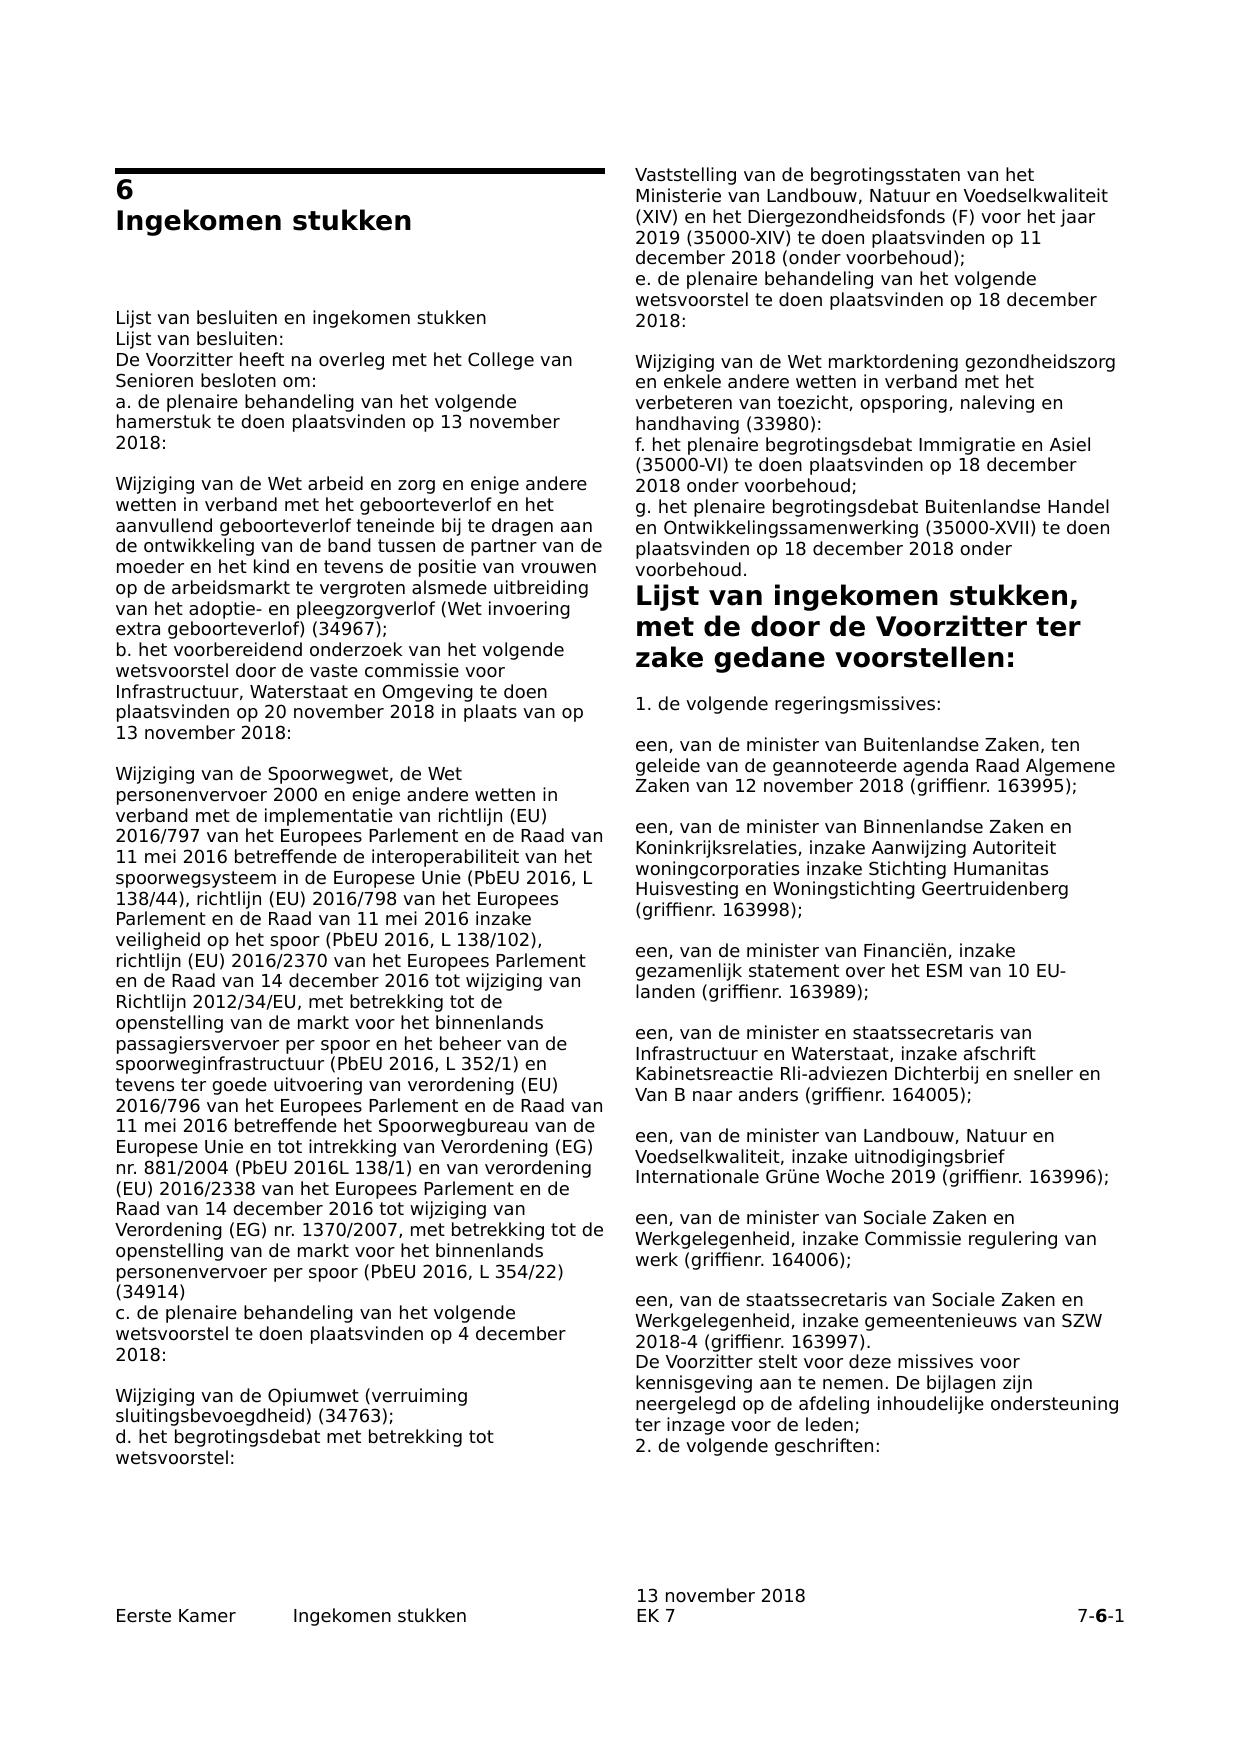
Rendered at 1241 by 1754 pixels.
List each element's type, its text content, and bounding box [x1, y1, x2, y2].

text Lijst van besluiten: [115, 329, 605, 350]
text Wijziging van de Spoorwegwet, de Wet personenvervoer 2000 en enige andere wetten in verband met de implementatie van richtlijn (EU) 2016/797 van het Europees Parlement en de Raad van 11 mei 2016 betreffende de interoperabiliteit van het spoorwegsysteem in de Europese Unie (PbEU 2016, L 138/44), richtlijn (EU) 2016/798 van het Europees Parlement en de Raad van 11 mei 2016 inzake veiligheid op het spoor (PbEU 2016, L 138/102), richtlijn (EU) 2016/2370 van het Europees Parlement en de Raad van 14 december 2016 tot wijziging van Richtlijn 2012/34/EU, met betrekking tot de openstelling van de markt voor het binnenlands passagiersvervoer per spoor en het beheer van de spoorweginfrastructuur (PbEU 2016, L 352/1) en tevens ter goede uitvoering van verordening (EU) 2016/796 van het Europees Parlement en de Raad van 11 mei 2016 betreffende het Spoorwegbureau van de Europese Unie en tot intrekking van Verordening (EG) nr. 881/2004 (PbEU 2016L 138/1) en van verordening (EU) 2016/2338 van het Europees Parlement en de Raad van 14 december 2016 tot wijziging van Verordening (EG) nr. 1370/2007, met betrekking tot de openstelling van de markt voor het binnenlands personenvervoer per spoor (PbEU 2016, L 354/22) (34914) [115, 764, 605, 1303]
text e. de plenaire behandeling van het volgende wetsvoorstel te doen plaatsvinden op 18 december 2018: [635, 269, 1125, 331]
text De Voorzitter stelt voor deze missives voor kennisgeving aan te nemen. De bijlagen zijn neergelegd op de afdeling inhoudelijke ondersteuning ter inzage voor de leden; [635, 1352, 1125, 1436]
text een, van de minister van Binnenlandse Zaken en Koninkrijksrelaties, inzake Aanwijzing Autoriteit woningcorporaties inzake Stichting Humanitas Huisvesting en Woningstichting Geertruidenberg (griffienr. 163998); [635, 817, 1125, 921]
text een, van de minister van Sociale Zaken en Werkgelegenheid, inzake Commissie regulering van werk (griffienr. 164006); [635, 1208, 1125, 1270]
text Vaststelling van de begrotingsstaten van het Ministerie van Landbouw, Natuur en Voedselkwaliteit (XIV) en het Diergezondheidsfonds (F) voor het jaar 2019 (35000-XIV) te doen plaatsvinden op 11 december 2018 (onder voorbehoud); [635, 165, 1125, 269]
text c. de plenaire behandeling van het volgende wetsvoorstel te doen plaatsvinden op 4 december 2018: [115, 1303, 605, 1365]
title 6 Ingekomen stukken [115, 174, 605, 237]
text 1. de volgende regeringsmissives: [635, 694, 1125, 715]
text Wijziging van de Wet arbeid en zorg en enige andere wetten in verband met het geboorteverlof en het aanvullend geboorteverlof teneinde bij te dragen aan de ontwikkeling van de band tussen de partner van de moeder en het kind en tevens de positie van vrouwen op de arbeidsmarkt te vergroten alsmede uitbreiding van het adoptie- en pleegzorgverlof (Wet invoering extra geboorteverlof) (34967); [115, 474, 605, 640]
text een, van de minister en staatssecretaris van Infrastructuur en Waterstaat, inzake afschrift Kabinetsreactie Rli-adviezen Dichterbij en sneller en Van B naar anders (griffienr. 164005); [635, 1023, 1125, 1106]
text d. het begrotingsdebat met betrekking tot wetsvoorstel: [115, 1427, 605, 1468]
text een, van de minister van Buitenlandse Zaken, ten geleide van de geannoteerde agenda Raad Algemene Zaken van 12 november 2018 (griffienr. 163995); [635, 735, 1125, 797]
text Lijst van besluiten en ingekomen stukken [115, 308, 605, 329]
title Lijst van ingekomen stukken, met de door de Voorzitter ter zake gedane voorstellen: [635, 580, 1125, 674]
text een, van de minister van Landbouw, Natuur en Voedselkwaliteit, inzake uitnodigingsbrief Internationale Grüne Woche 2019 (griffienr. 163996); [635, 1126, 1125, 1188]
text g. het plenaire begrotingsdebat Buitenlandse Handel en Ontwikkelingssamenwerking (35000-XVII) te doen plaatsvinden op 18 december 2018 onder voorbehoud. [635, 497, 1125, 580]
text 2. de volgende geschriften: [635, 1436, 1125, 1456]
text a. de plenaire behandeling van het volgende hamerstuk te doen plaatsvinden op 13 november 2018: [115, 391, 605, 454]
text f. het plenaire begrotingsdebat Immigratie en Asiel (35000-VI) te doen plaatsvinden op 18 december 2018 onder voorbehoud; [635, 434, 1125, 497]
text Wijziging van de Opiumwet (verruiming sluitingsbevoegdheid) (34763); [115, 1385, 605, 1427]
text b. het voorbereidend onderzoek van het volgende wetsvoorstel door de vaste commissie voor Infrastructuur, Waterstaat en Omgeving te doen plaatsvinden op 20 november 2018 in plaats van op 13 november 2018: [115, 640, 605, 744]
text De Voorzitter heeft na overleg met het College van Senioren besloten om: [115, 350, 605, 391]
text een, van de minister van Financiën, inzake gezamenlijk statement over het ESM van 10 EU-landen (griffienr. 163989); [635, 941, 1125, 1003]
text een, van de staatssecretaris van Sociale Zaken en Werkgelegenheid, inzake gemeentenieuws van SZW 2018-4 (griffienr. 163997). [635, 1290, 1125, 1352]
text Wijziging van de Wet marktordening gezondheidszorg en enkele andere wetten in verband met het verbeteren van toezicht, opsporing, naleving en handhaving (33980): [635, 351, 1125, 434]
